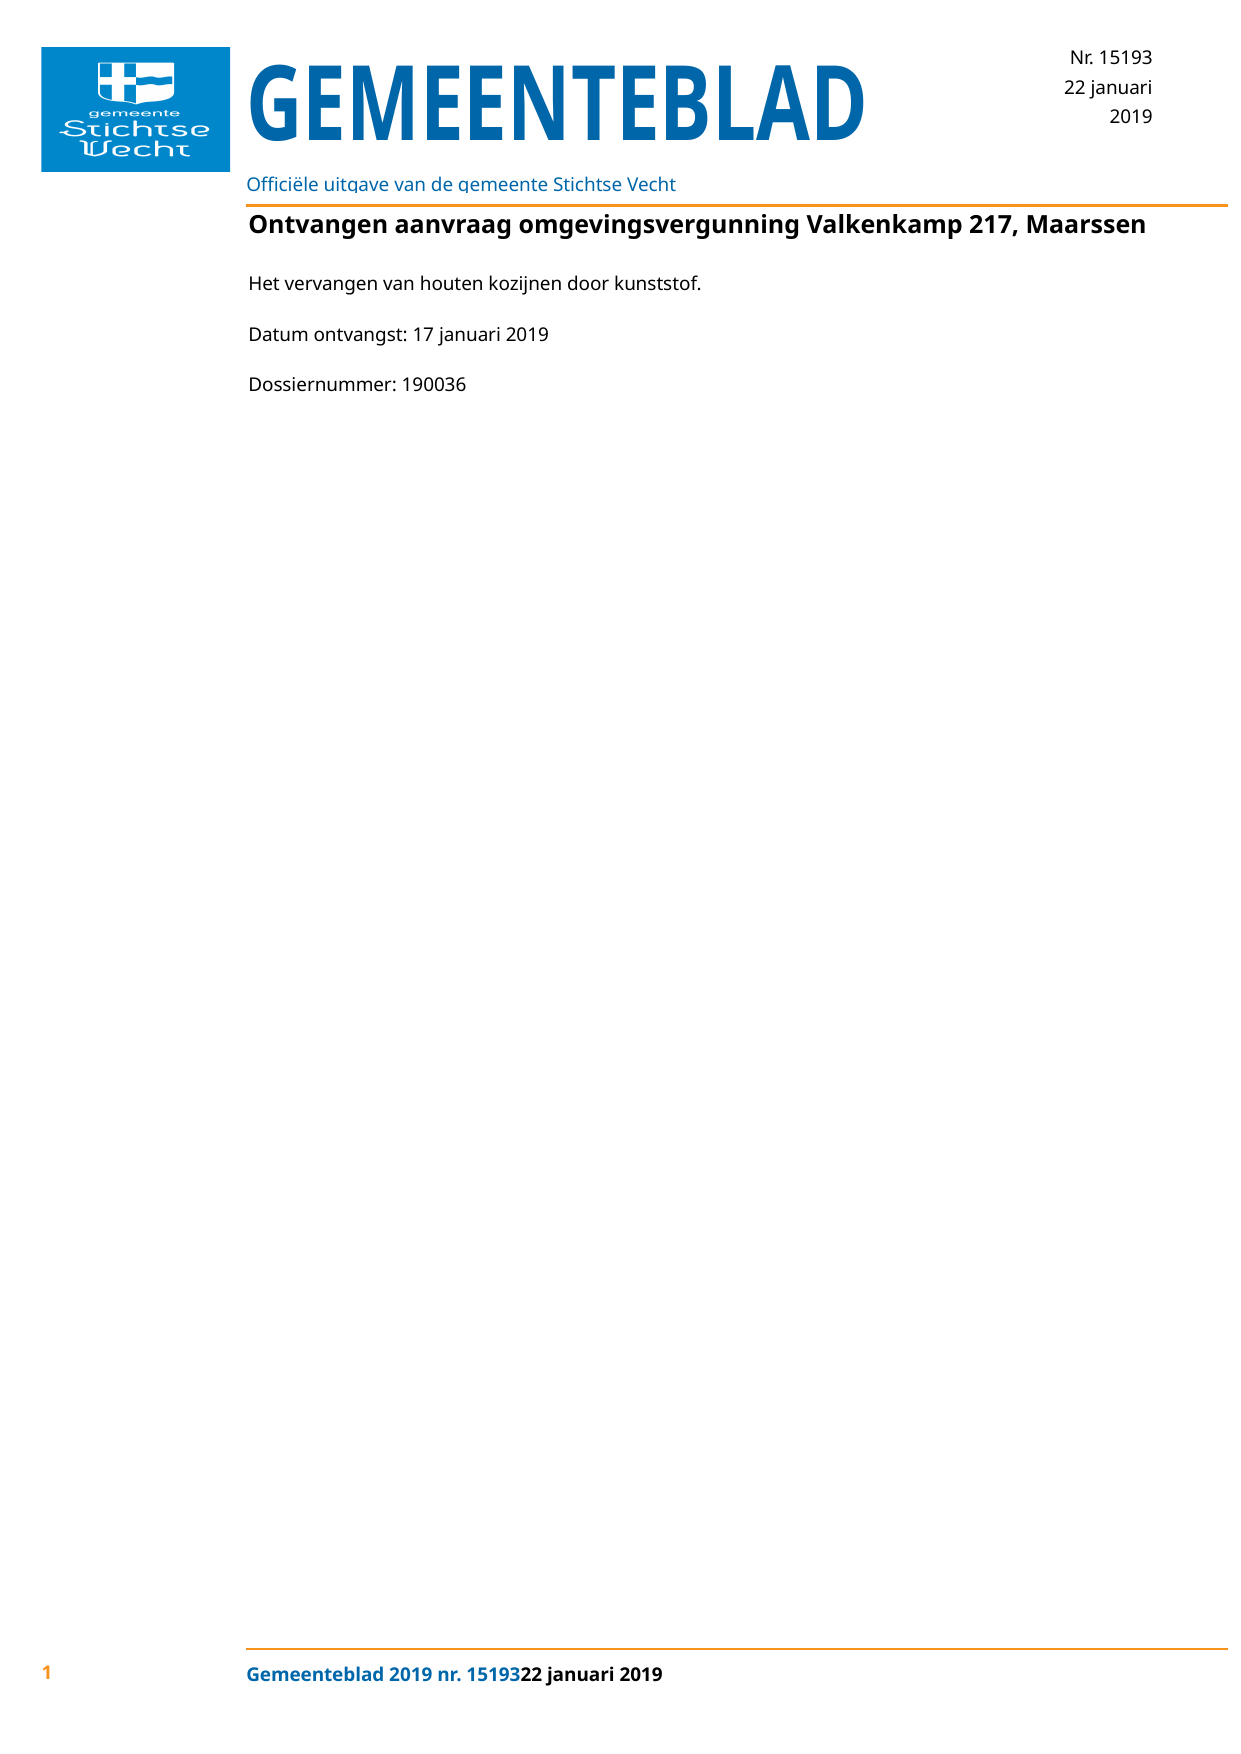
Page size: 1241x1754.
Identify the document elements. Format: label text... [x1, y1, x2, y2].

text Het vervangen van houten kozijnen door kunststof. [248, 270, 1152, 296]
text Datum ontvangst: 17 januari 2019 [248, 321, 1152, 346]
text Ontvangen aanvraag omgevingsvergunning Valkenkamp 217, Maarssen [248, 207, 1152, 241]
picture [137, 63, 174, 103]
picture [99, 63, 135, 101]
text Dossiernummer: 190036 [248, 371, 1152, 397]
